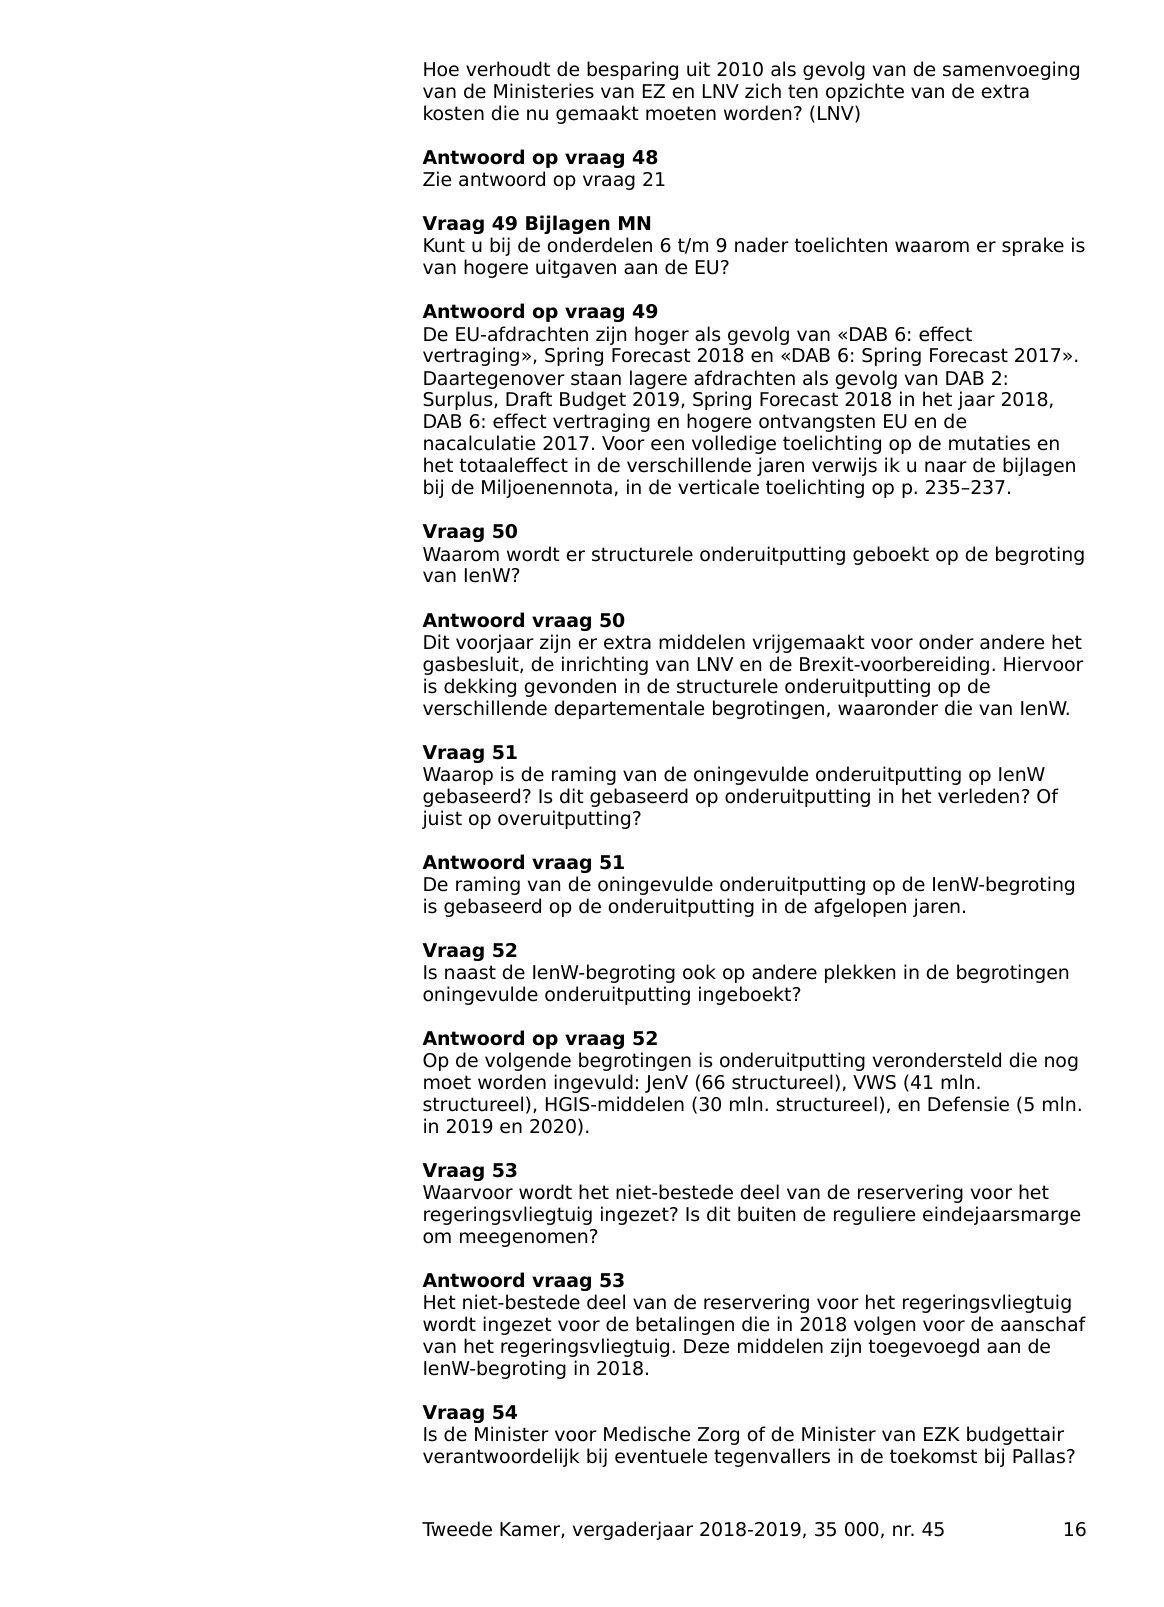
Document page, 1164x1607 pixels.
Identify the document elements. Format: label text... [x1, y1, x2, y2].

text Het niet-bestede deel van de reservering voor het regeringsvliegtuig wordt ingezet voor de betalingen die in 2018 volgen voor de aanschaf van het regeringsvliegtuig. Deze middelen zijn toegevoegd aan de IenW-begroting in 2018. [422, 1292, 1087, 1380]
text Waarom wordt er structurele onderuitputting geboekt op de begroting van IenW? [422, 543, 1087, 587]
text Antwoord vraag 51 [422, 852, 1087, 874]
text Zie antwoord op vraag 21 [422, 169, 1087, 191]
text Antwoord op vraag 49 [422, 301, 1087, 323]
text Vraag 51 [422, 742, 1087, 764]
text Hoe verhoudt de besparing uit 2010 als gevolg van de samenvoeging van de Ministeries van EZ en LNV zich ten opzichte van de extra kosten die nu gemaakt moeten worden? (LNV) [422, 59, 1087, 125]
text De EU-afdrachten zijn hoger als gevolg van «DAB 6: effect vertraging», Spring Forecast 2018 en «DAB 6: Spring Forecast 2017». Daartegenover staan lagere afdrachten als gevolg van DAB 2: Surplus, Draft Budget 2019, Spring Forecast 2018 in het jaar 2018, DAB 6: effect vertraging en hogere ontvangsten EU en de nacalculatie 2017. Voor een volledige toelichting op de mutaties en het totaaleffect in de verschillende jaren verwijs ik u naar de bijlagen bij de Miljoenennota, in de verticale toelichting op p. 235–237. [422, 323, 1087, 499]
text Vraag 50 [422, 521, 1087, 543]
text De raming van de oningevulde onderuitputting op de IenW-begroting is gebaseerd op de onderuitputting in de afgelopen jaren. [422, 874, 1087, 918]
text Is naast de IenW-begroting ook op andere plekken in de begrotingen oningevulde onderuitputting ingeboekt? [422, 962, 1087, 1006]
text Antwoord vraag 53 [422, 1270, 1087, 1292]
text Is de Minister voor Medische Zorg of de Minister van EZK budgettair verantwoordelijk bij eventuele tegenvallers in de toekomst bij Pallas? [422, 1424, 1087, 1468]
text Vraag 53 [422, 1160, 1087, 1182]
text Antwoord vraag 50 [422, 609, 1087, 632]
text Op de volgende begrotingen is onderuitputting verondersteld die nog moet worden ingevuld: JenV (66 structureel), VWS (41 mln. structureel), HGIS-middelen (30 mln. structureel), en Defensie (5 mln. in 2019 en 2020). [422, 1050, 1087, 1138]
text Vraag 49 Bijlagen MN [422, 213, 1087, 235]
text Antwoord op vraag 52 [422, 1028, 1087, 1050]
text Dit voorjaar zijn er extra middelen vrijgemaakt voor onder andere het gasbesluit, de inrichting van LNV en de Brexit-voorbereiding. Hiervoor is dekking gevonden in de structurele onderuitputting op de verschillende departementale begrotingen, waaronder die van IenW. [422, 632, 1087, 719]
text Antwoord op vraag 48 [422, 147, 1087, 169]
text Waarvoor wordt het niet-bestede deel van de reservering voor het regeringsvliegtuig ingezet? Is dit buiten de reguliere eindejaarsmarge om meegenomen? [422, 1182, 1087, 1248]
text Waarop is de raming van de oningevulde onderuitputting op IenW gebaseerd? Is dit gebaseerd op onderuitputting in het verleden? Of juist op overuitputting? [422, 764, 1087, 829]
text Kunt u bij de onderdelen 6 t/m 9 nader toelichten waarom er sprake is van hogere uitgaven aan de EU? [422, 235, 1087, 279]
text Vraag 54 [422, 1402, 1087, 1424]
text Vraag 52 [422, 940, 1087, 962]
